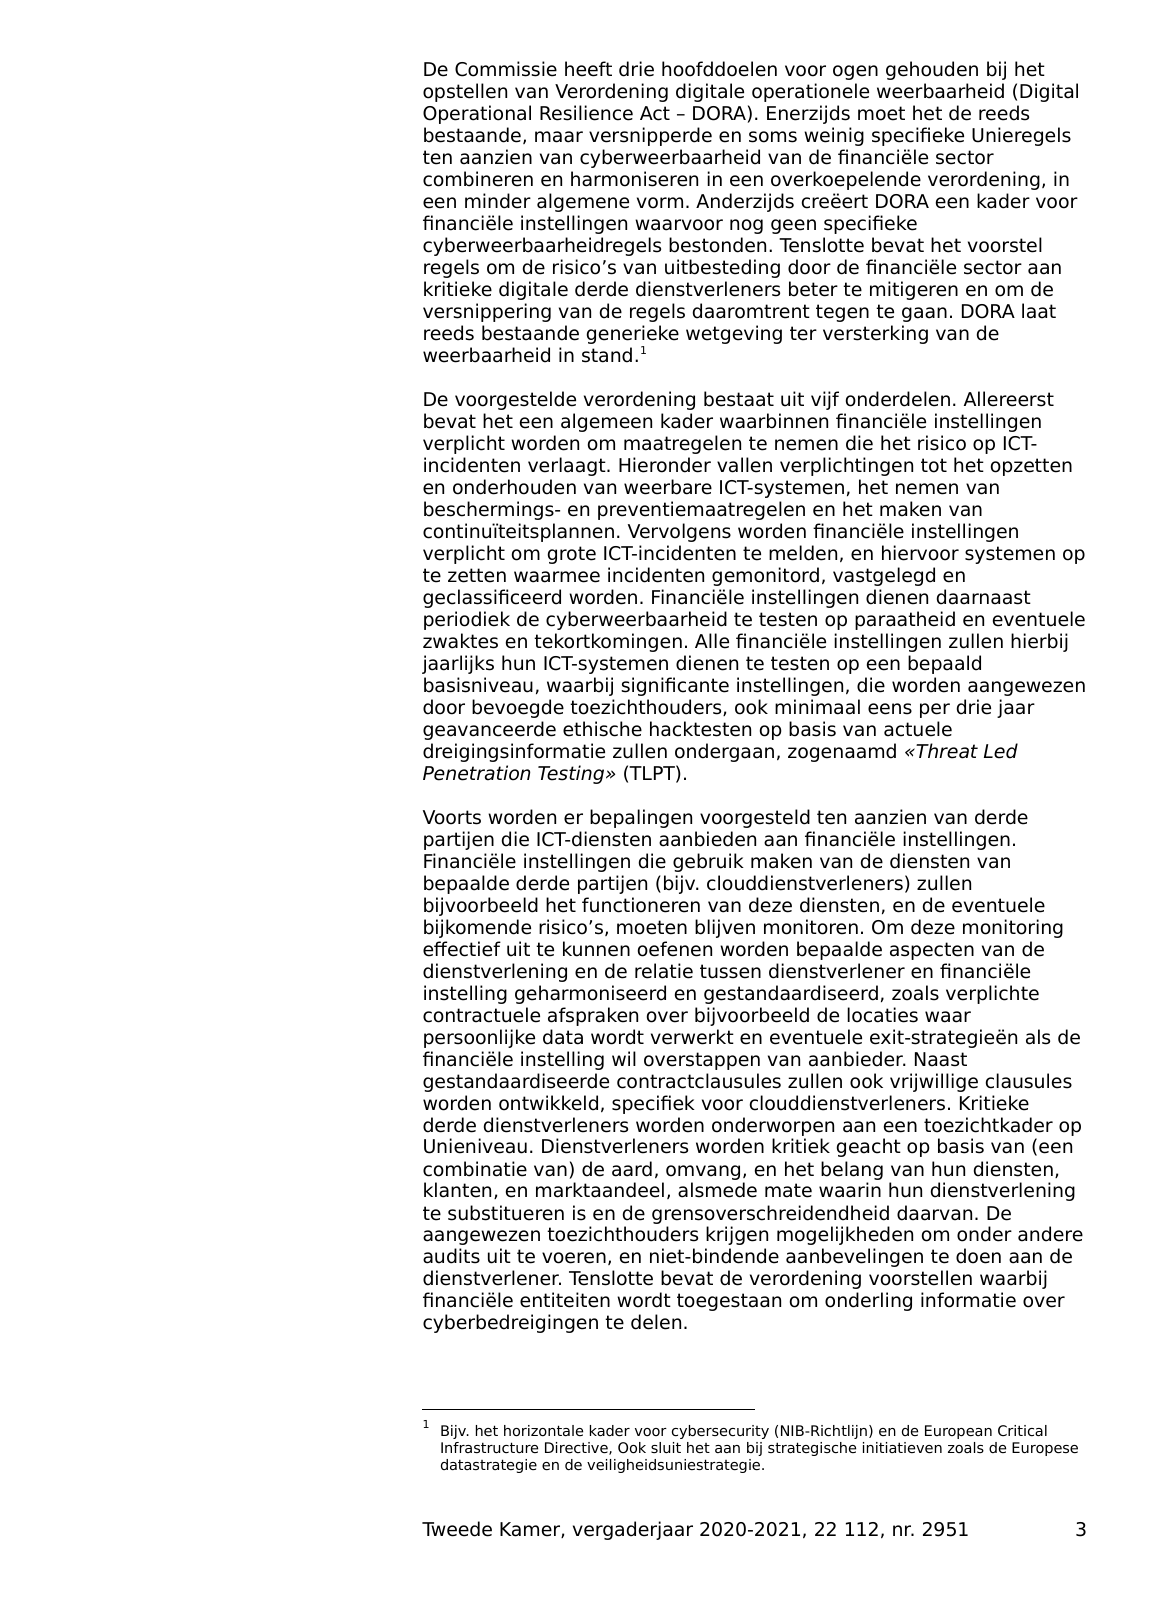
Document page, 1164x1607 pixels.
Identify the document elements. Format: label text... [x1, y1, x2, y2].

text Bijv. het horizontale kader voor cybersecurity (NIB-Richtlijn) en de European Critical Infrastructure Directive, Ook sluit het aan bij strategische initiatieven zoals de Europese datastrategie en de veiligheidsuniestrategie. [422, 1418, 1087, 1474]
text De Commissie heeft drie hoofddoelen voor ogen gehouden bij het opstellen van Verordening digitale operationele weerbaarheid (Digital Operational Resilience Act – DORA). Enerzijds moet het de reeds bestaande, maar versnipperde en soms weinig specifieke Unieregels ten aanzien van cyberweerbaarheid van de financiële sector combineren en harmoniseren in een overkoepelende verordening, in een minder algemene vorm. Anderzijds creëert DORA een kader voor financiële instellingen waarvoor nog geen specifieke cyberweerbaarheidregels bestonden. Tenslotte bevat het voorstel regels om de risico’s van uitbesteding door de financiële sector aan kritieke digitale derde dienstverleners beter te mitigeren en om de versnippering van de regels daaromtrent tegen te gaan. DORA laat reeds bestaande generieke wetgeving ter versterking van de weerbaarheid in stand. [422, 59, 1087, 367]
text Voorts worden er bepalingen voorgesteld ten aanzien van derde partijen die ICT-diensten aanbieden aan financiële instellingen. Financiële instellingen die gebruik maken van de diensten van bepaalde derde partijen (bijv. clouddienstverleners) zullen bijvoorbeeld het functioneren van deze diensten, en de eventuele bijkomende risico’s, moeten blijven monitoren. Om deze monitoring effectief uit te kunnen oefenen worden bepaalde aspecten van de dienstverlening en de relatie tussen dienstverlener en financiële instelling geharmoniseerd en gestandaardiseerd, zoals verplichte contractuele afspraken over bijvoorbeeld de locaties waar persoonlijke data wordt verwerkt en eventuele exit-strategieën als de financiële instelling wil overstappen van aanbieder. Naast gestandaardiseerde contractclausules zullen ook vrijwillige clausules worden ontwikkeld, specifiek voor clouddienstverleners. Kritieke derde dienstverleners worden onderworpen aan een toezichtkader op Unieniveau. Dienstverleners worden kritiek geacht op basis van (een combinatie van) de aard, omvang, en het belang van hun diensten, klanten, en marktaandeel, alsmede mate waarin hun dienstverlening te substitueren is en de grensoverschreidendheid daarvan. De aangewezen toezichthouders krijgen mogelijkheden om onder andere audits uit te voeren, en niet-bindende aanbevelingen te doen aan de dienstverlener. Tenslotte bevat de verordening voorstellen waarbij financiële entiteiten wordt toegestaan om onderling informatie over cyberbedreigingen te delen. [422, 807, 1087, 1334]
text De voorgestelde verordening bestaat uit vijf onderdelen. Allereerst bevat het een algemeen kader waarbinnen financiële instellingen verplicht worden om maatregelen te nemen die het risico op ICT-incidenten verlaagt. Hieronder vallen verplichtingen tot het opzetten en onderhouden van weerbare ICT-systemen, het nemen van beschermings- en preventiemaatregelen en het maken van continuïteitsplannen. Vervolgens worden financiële instellingen verplicht om grote ICT-incidenten te melden, en hiervoor systemen op te zetten waarmee incidenten gemonitord, vastgelegd en geclassificeerd worden. Financiële instellingen dienen daarnaast periodiek de cyberweerbaarheid te testen op paraatheid en eventuele zwaktes en tekortkomingen. Alle financiële instellingen zullen hierbij jaarlijks hun ICT-systemen dienen te testen op een bepaald basisniveau, waarbij significante instellingen, die worden aangewezen door bevoegde toezichthouders, ook minimaal eens per drie jaar geavanceerde ethische hacktesten op basis van actuele dreigingsinformatie zullen ondergaan, zogenaamd «Threat Led Penetration Testing» (TLPT). [422, 389, 1087, 784]
